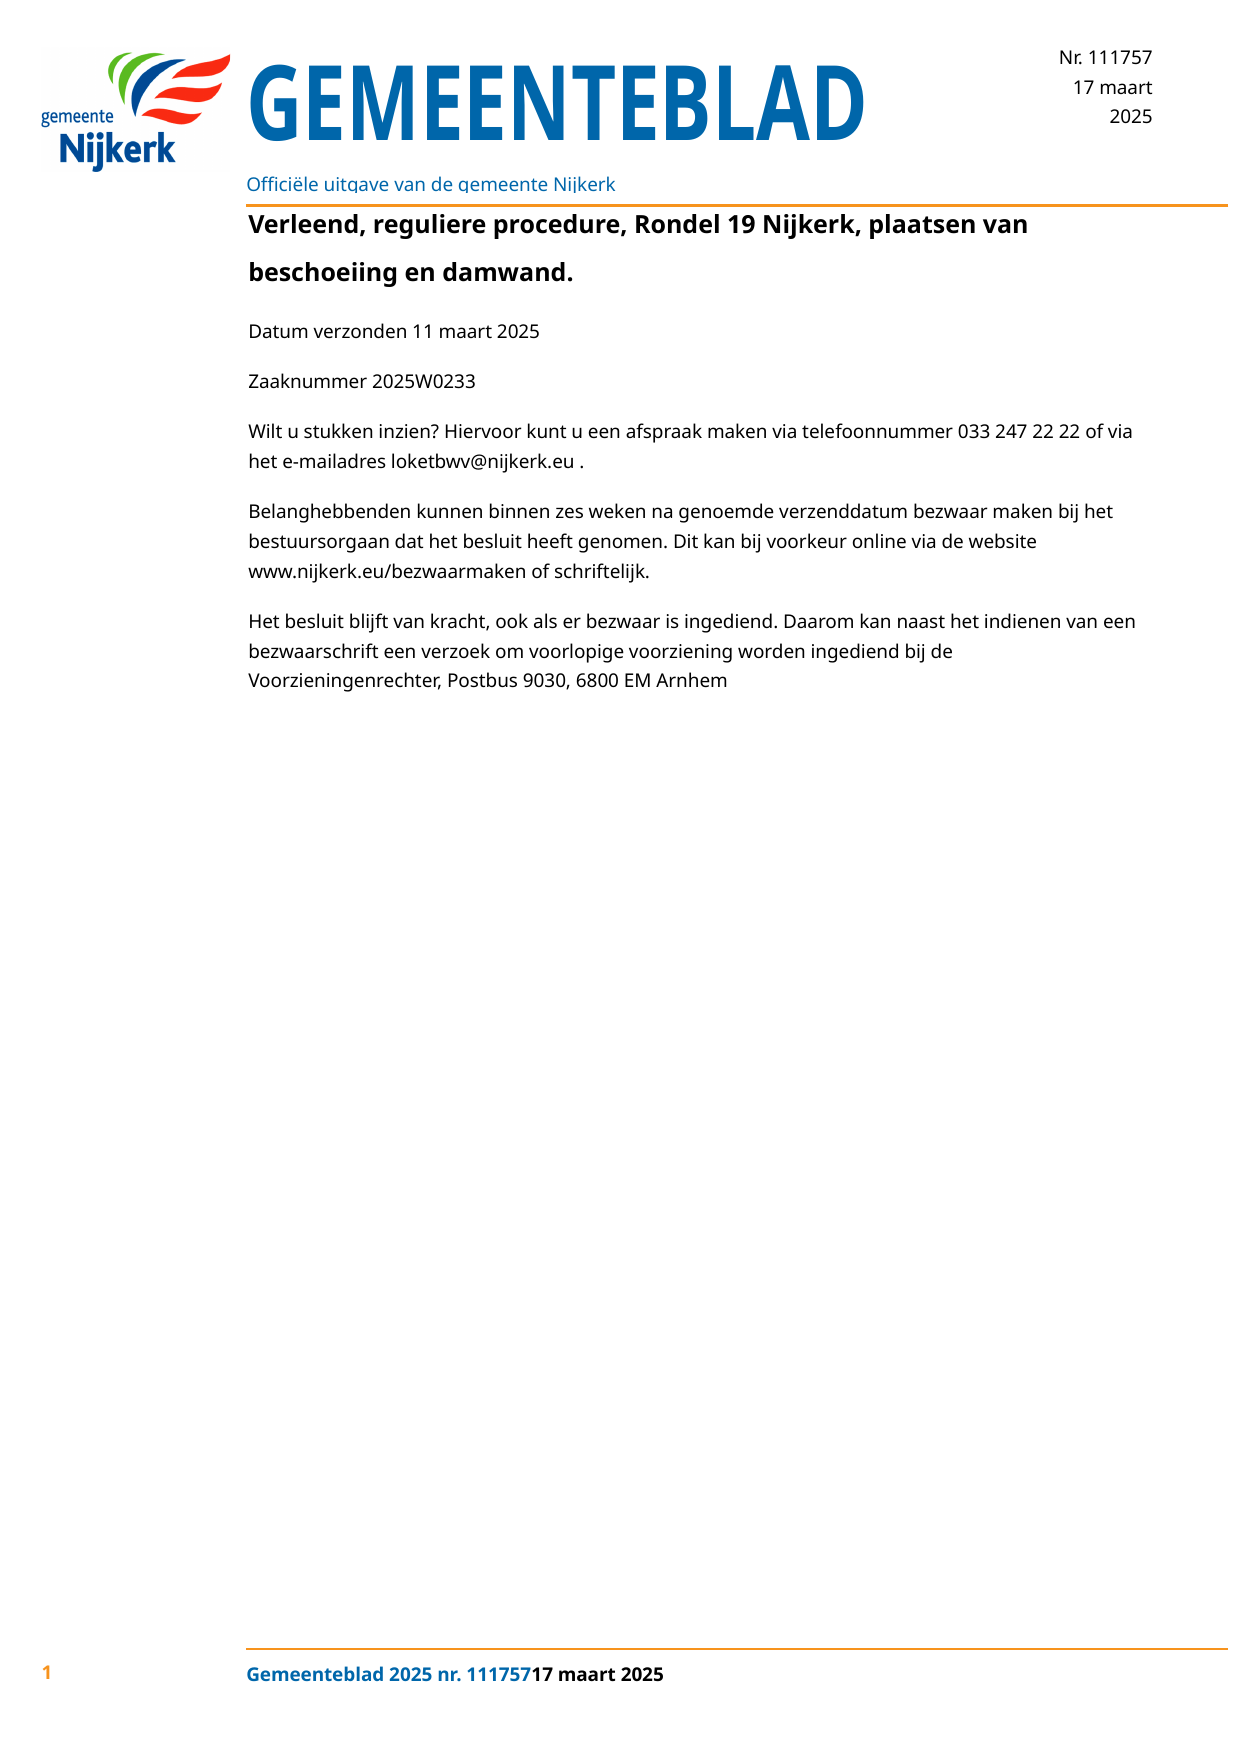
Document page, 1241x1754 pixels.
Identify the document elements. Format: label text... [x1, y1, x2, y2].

text Het besluit blijft van kracht, ook als er bezwaar is ingediend. Daarom kan naast het indienen van een bezwaarschrift een verzoek om voorlopige voorziening worden ingediend bij de Voorzieningenrechter, Postbus 9030, 6800 EM Arnhem [248, 608, 1152, 693]
text Zaaknummer 2025W0233 [248, 368, 1152, 394]
text Wilt u stukken inzien? Hiervoor kunt u een afspraak maken via telefoonnummer 033 247 22 22 of via het e-mailadres loketbwv@nijkerk.eu . [248, 419, 1152, 474]
text Belanghebbenden kunnen binnen zes weken na genoemde verzenddatum bezwaar maken bij het bestuursorgaan dat het besluit heeft genomen. Dit kan bij voorkeur online via de website www.nijkerk.eu/bezwaarmaken of schriftelijk. [248, 499, 1152, 584]
text Datum verzonden 11 maart 2025 [248, 318, 1152, 344]
text Verleend, reguliere procedure, Rondel 19 Nijkerk, plaatsen van beschoeiing en damwand. [248, 207, 1152, 288]
picture [41, 47, 231, 172]
